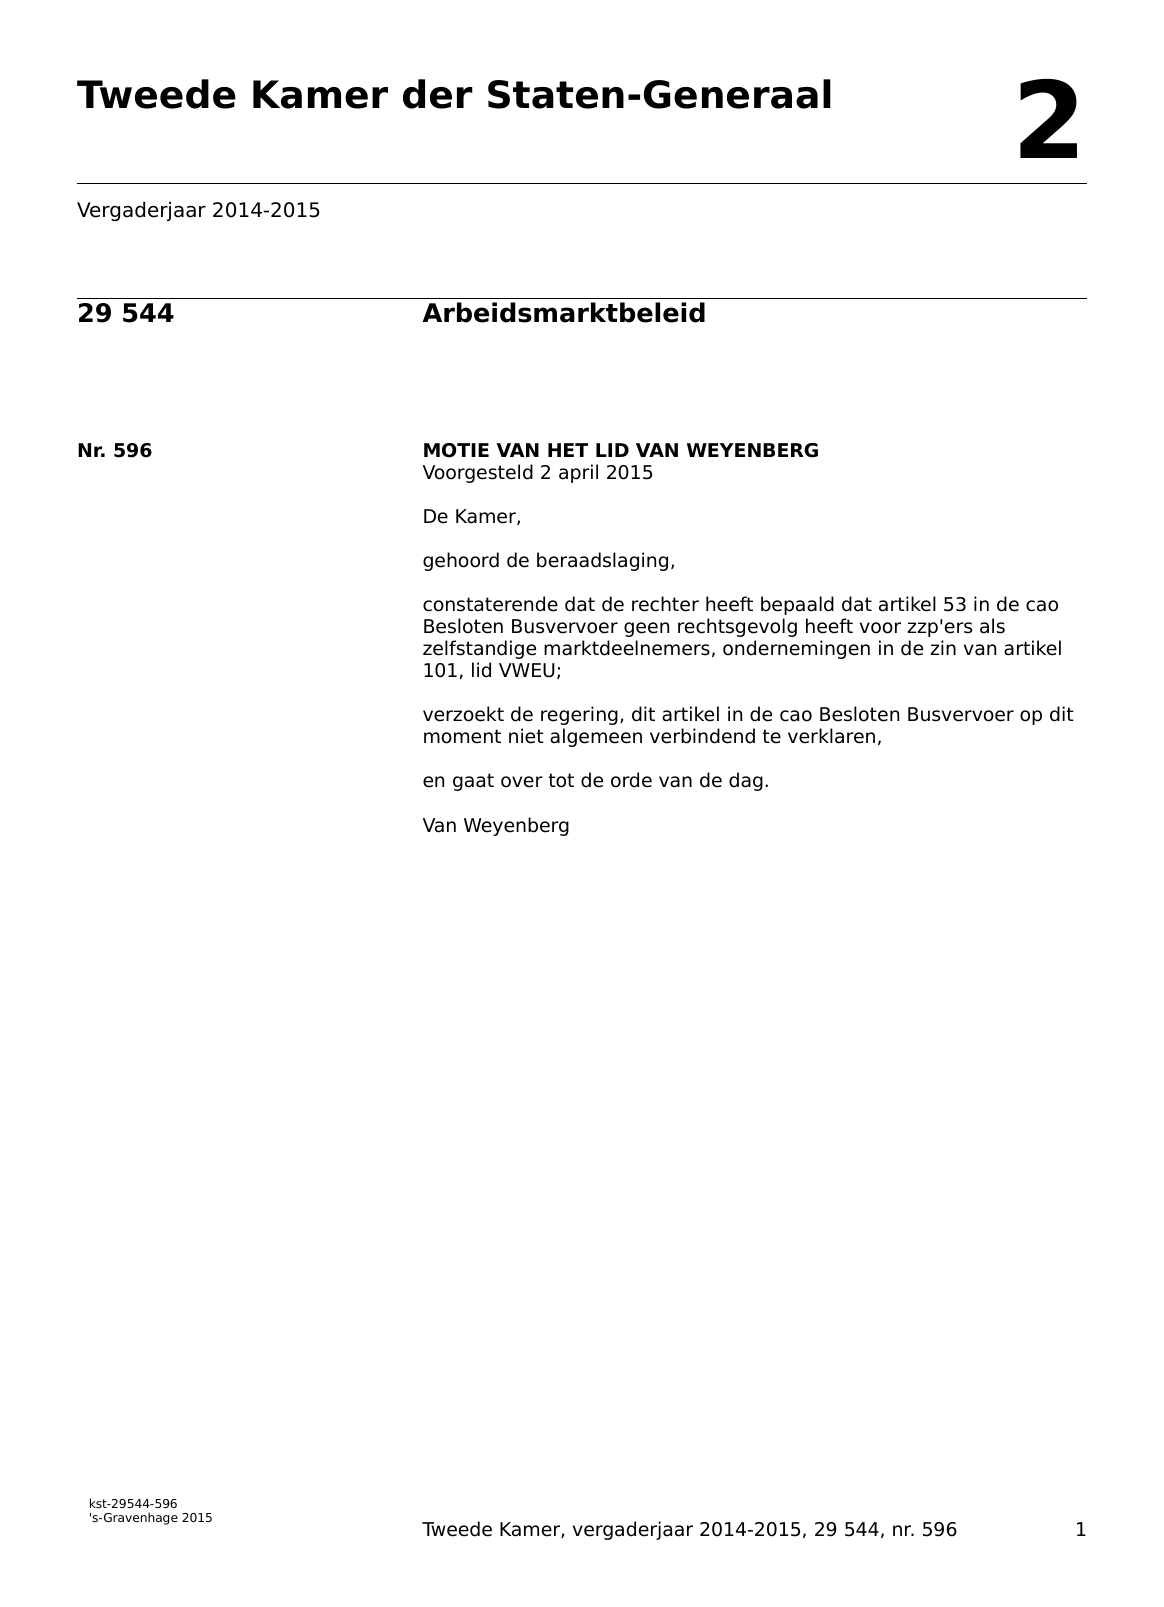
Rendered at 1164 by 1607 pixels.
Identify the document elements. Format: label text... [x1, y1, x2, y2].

table_cell Vergaderjaar 2014-2015 [77, 184, 1087, 298]
text verzoekt de regering, dit artikel in de cao Besloten Busvervoer op dit moment niet algemeen verbindend te verklaren, [422, 704, 1087, 748]
text 's-Gravenhage 2015 [88, 1511, 323, 1525]
subtitle 29 544 Arbeidsmarktbeleid [77, 299, 1087, 329]
text Voorgesteld 2 april 2015 [422, 462, 1087, 484]
table_header 2 [886, 59, 1087, 183]
text De Kamer, [422, 506, 1087, 528]
text Van Weyenberg [422, 814, 1087, 837]
text kst-29544-596 [88, 1497, 323, 1511]
text gehoord de beraadslaging, [422, 550, 1087, 572]
table_header Tweede Kamer der Staten-Generaal [77, 59, 886, 183]
text en gaat over tot de orde van de dag. [422, 770, 1087, 792]
subtitle Nr. 596 MOTIE VAN HET LID VAN WEYENBERG [77, 440, 1087, 462]
text constaterende dat de rechter heeft bepaald dat artikel 53 in de cao Besloten Busvervoer geen rechtsgevolg heeft voor zzp'ers als zelfstandige marktdeelnemers, ondernemingen in de zin van artikel 101, lid VWEU; [422, 594, 1087, 682]
